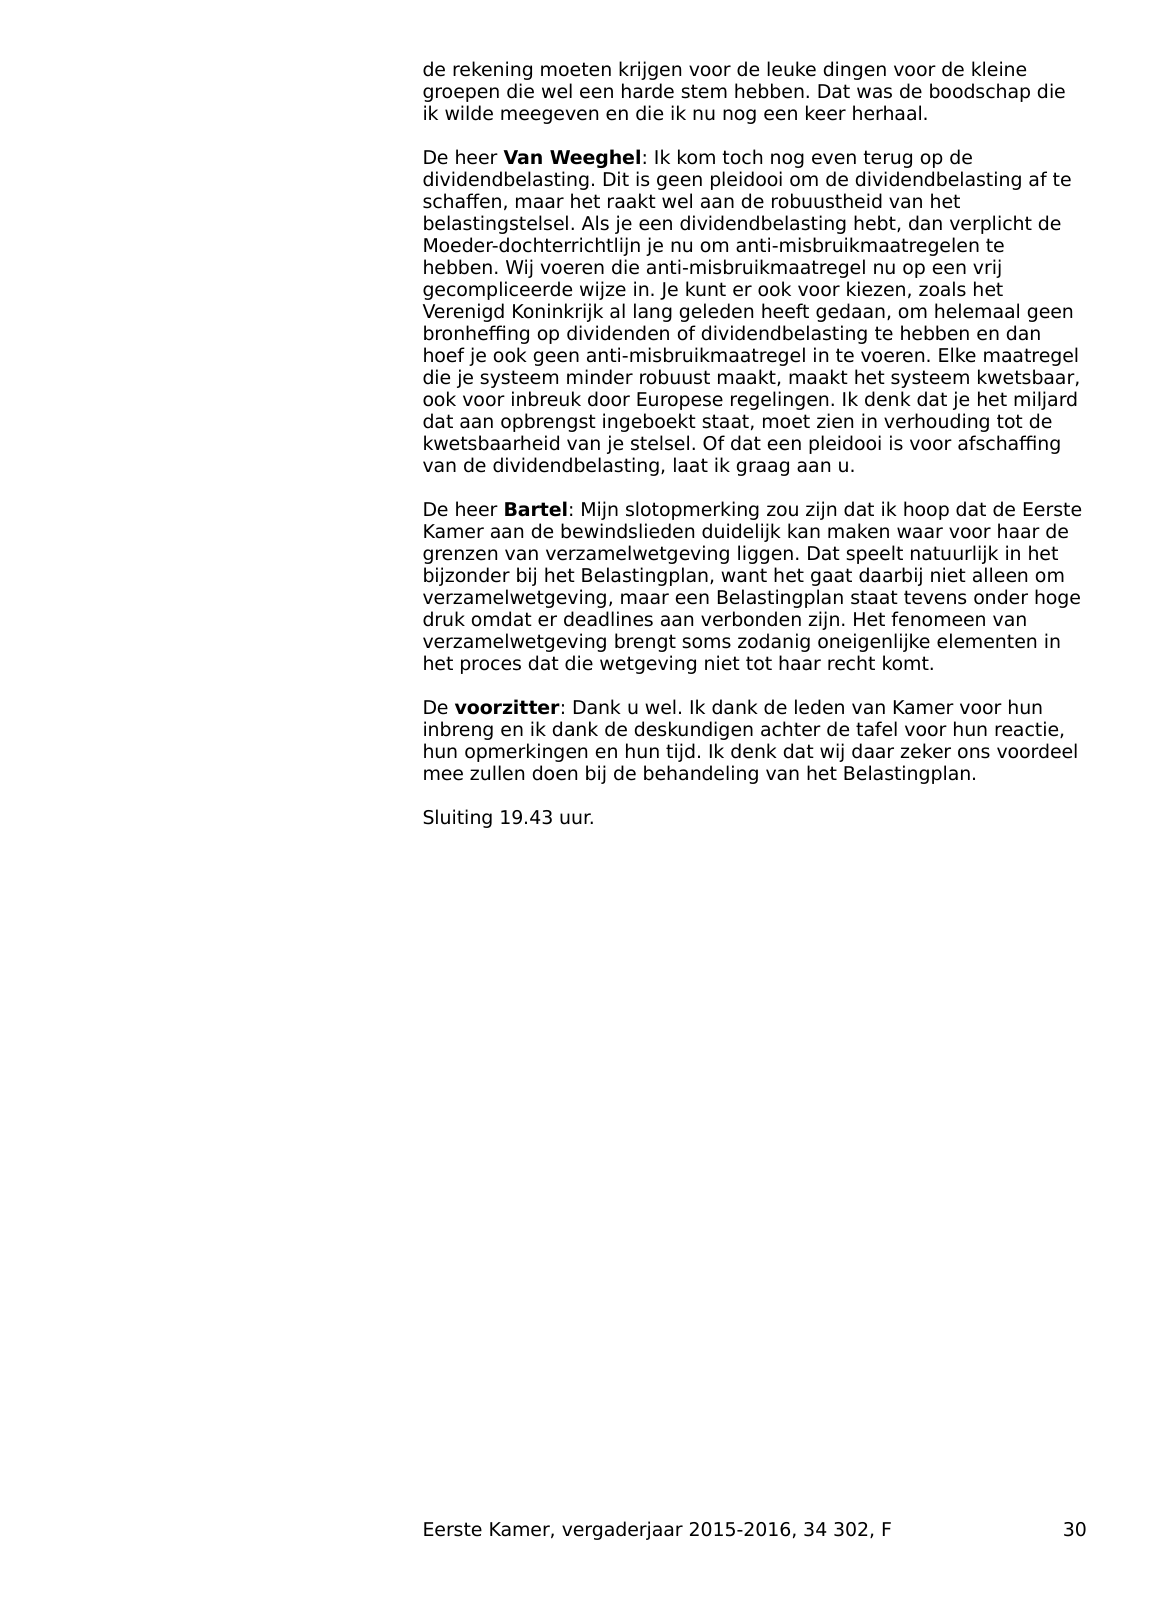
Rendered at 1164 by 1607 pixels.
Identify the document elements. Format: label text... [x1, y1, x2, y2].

text Sluiting 19.43 uur. [422, 807, 1087, 829]
text De heer Van Weeghel: Ik kom toch nog even terug op de dividendbelasting. Dit is geen pleidooi om de dividendbelasting af te schaffen, maar het raakt wel aan de robuustheid van het belastingstelsel. Als je een dividendbelasting hebt, dan verplicht de Moeder-dochterrichtlijn je nu om anti-misbruikmaatregelen te hebben. Wij voeren die anti-misbruikmaatregel nu op een vrij gecompliceerde wijze in. Je kunt er ook voor kiezen, zoals het Verenigd Koninkrijk al lang geleden heeft gedaan, om helemaal geen bronheffing op dividenden of dividendbelasting te hebben en dan hoef je ook geen anti-misbruikmaatregel in te voeren. Elke maatregel die je systeem minder robuust maakt, maakt het systeem kwetsbaar, ook voor inbreuk door Europese regelingen. Ik denk dat je het miljard dat aan opbrengst ingeboekt staat, moet zien in verhouding tot de kwetsbaarheid van je stelsel. Of dat een pleidooi is voor afschaffing van de dividendbelasting, laat ik graag aan u. [422, 147, 1087, 477]
text De heer Bartel: Mijn slotopmerking zou zijn dat ik hoop dat de Eerste Kamer aan de bewindslieden duidelijk kan maken waar voor haar de grenzen van verzamelwetgeving liggen. Dat speelt natuurlijk in het bijzonder bij het Belastingplan, want het gaat daarbij niet alleen om verzamelwetgeving, maar een Belastingplan staat tevens onder hoge druk omdat er deadlines aan verbonden zijn. Het fenomeen van verzamelwetgeving brengt soms zodanig oneigenlijke elementen in het proces dat die wetgeving niet tot haar recht komt. [422, 499, 1087, 675]
text de rekening moeten krijgen voor de leuke dingen voor de kleine groepen die wel een harde stem hebben. Dat was de boodschap die ik wilde meegeven en die ik nu nog een keer herhaal. [422, 59, 1087, 125]
text De voorzitter: Dank u wel. Ik dank de leden van Kamer voor hun inbreng en ik dank de deskundigen achter de tafel voor hun reactie, hun opmerkingen en hun tijd. Ik denk dat wij daar zeker ons voordeel mee zullen doen bij de behandeling van het Belastingplan. [422, 697, 1087, 785]
